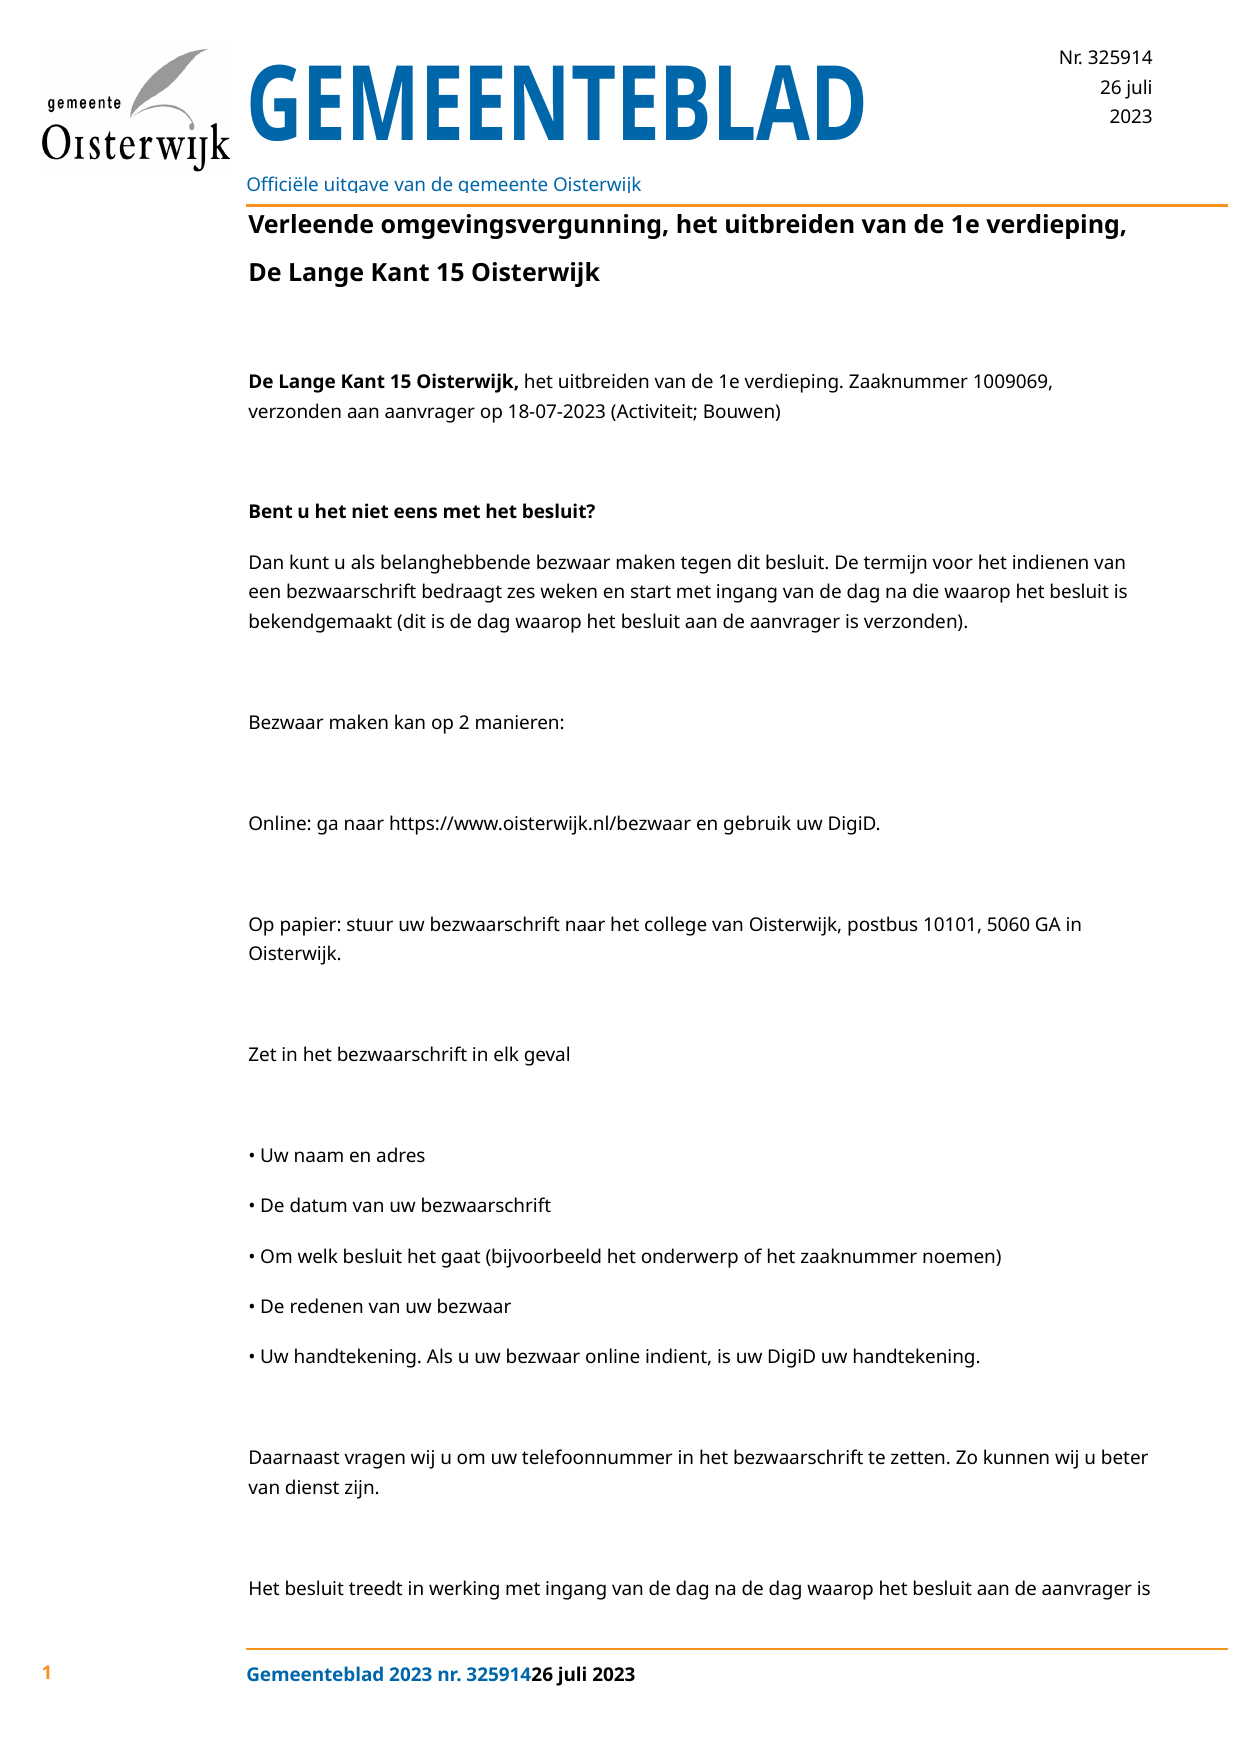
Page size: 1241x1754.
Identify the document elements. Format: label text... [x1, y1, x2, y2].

text Bent u het niet eens met het besluit? [248, 499, 1152, 524]
text Dan kunt u als belanghebbende bezwaar maken tegen dit besluit. De termijn voor het indienen van een bezwaarschrift bedraagt zes weken en start met ingang van de dag na die waarop het besluit is bekendgemaakt (dit is de dag waarop het besluit aan de aanvrager is verzonden). [248, 549, 1152, 634]
text • Om welk besluit het gaat (bijvoorbeeld het onderwerp of het zaaknummer noemen) [248, 1243, 1152, 1269]
text Online: ga naar https://www.oisterwijk.nl/bezwaar en gebruik uw DigiD. [248, 810, 1152, 836]
text Daarnaast vragen wij u om uw telefoonnummer in het bezwaarschrift te zetten. Zo kunnen wij u beter van dienst zijn. [248, 1444, 1152, 1500]
picture [41, 47, 231, 172]
text De Lange Kant 15 Oisterwijk, het uitbreiden van de 1e verdieping. Zaaknummer 1009069, verzonden aan aanvrager op 18-07-2023 (Activiteit; Bouwen) [248, 368, 1152, 424]
text Bezwaar maken kan op 2 manieren: [248, 709, 1152, 735]
text • De redenen van uw bezwaar [248, 1293, 1152, 1319]
text Verleende omgevingsvergunning, het uitbreiden van de 1e verdieping, De Lange Kant 15 Oisterwijk [248, 207, 1152, 288]
text Zet in het bezwaarschrift in elk geval [248, 1041, 1152, 1067]
text Het besluit treedt in werking met ingang van de dag na de dag waarop het besluit aan de aanvrager is [248, 1575, 1152, 1601]
text • Uw naam en adres [248, 1142, 1152, 1168]
text • Uw handtekening. Als u uw bezwaar online indient, is uw DigiD uw handtekening. [248, 1344, 1152, 1369]
text Op papier: stuur uw bezwaarschrift naar het college van Oisterwijk, postbus 10101, 5060 GA in Oisterwijk. [248, 911, 1152, 966]
text • De datum van uw bezwaarschrift [248, 1192, 1152, 1218]
